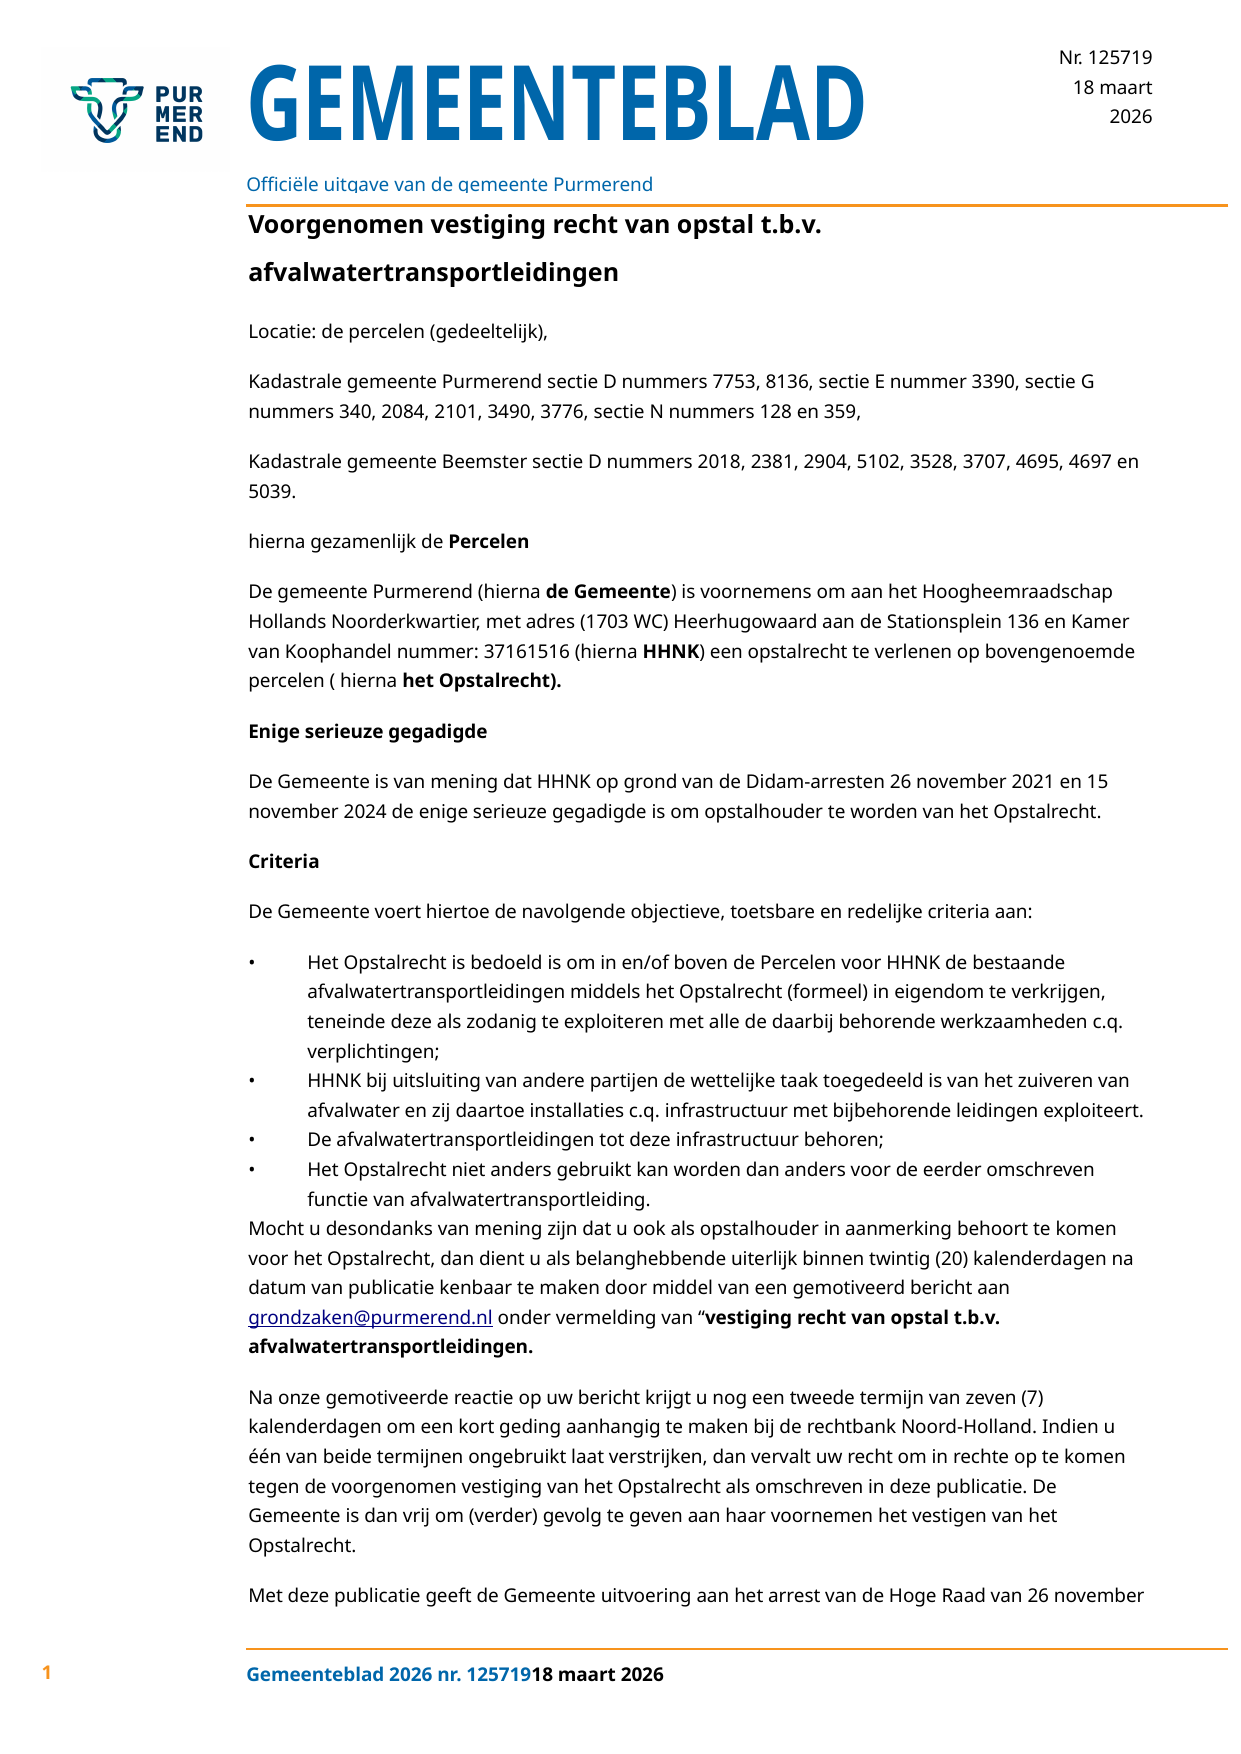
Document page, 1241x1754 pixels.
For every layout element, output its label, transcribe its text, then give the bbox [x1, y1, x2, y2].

text Voorgenomen vestiging recht van opstal t.b.v. afvalwatertransportleidingen [248, 207, 1152, 288]
list Het Opstalrecht is bedoeld is om in en/of boven de Percelen voor HHNK de bestaande afvalwatertransportleidingen middels het Opstalrecht (formeel) in eigendom te verkrijgen, teneinde deze als zodanig te exploiteren met alle de daarbij behorende werkzaamheden c.q. verplichtingen; [248, 949, 1152, 1064]
text Kadastrale gemeente Beemster sectie D nummers 2018, 2381, 2904, 5102, 3528, 3707, 4695, 4697 en 5039. [248, 448, 1152, 504]
list Het Opstalrecht niet anders gebruikt kan worden dan anders voor de eerder omschreven functie van afvalwatertransportleiding. [248, 1156, 1152, 1212]
text Locatie: de percelen (gedeeltelijk), [248, 318, 1152, 344]
text Met deze publicatie geeft de Gemeente uitvoering aan het arrest van de Hoge Raad van 26 november [248, 1582, 1152, 1608]
list De afvalwatertransportleidingen tot deze infrastructuur behoren; [248, 1127, 1152, 1152]
list HHNK bij uitsluiting van andere partijen de wettelijke taak toegedeeld is van het zuiveren van afvalwater en zij daartoe installaties c.q. infrastructuur met bijbehorende leidingen exploiteert. [248, 1067, 1152, 1123]
text De Gemeente is van mening dat HHNK op grond van de Didam-arresten 26 november 2021 en 15 november 2024 de enige serieuze gegadigde is om opstalhouder te worden van het Opstalrecht. [248, 768, 1152, 824]
text Enige serieuze gegadigde [248, 718, 1152, 744]
text De Gemeente voert hiertoe de navolgende objectieve, toetsbare en redelijke criteria aan: [248, 899, 1152, 924]
text Na onze gemotiveerde reactie op uw bericht krijgt u nog een tweede termijn van zeven (7) kalenderdagen om een kort geding aanhangig te maken bij de rechtbank Noord-Holland. Indien u één van beide termijnen ongebruikt laat verstrijken, dan vervalt uw recht om in rechte op te komen tegen de voorgenomen vestiging van het Opstalrecht als omschreven in deze publicatie. De Gemeente is dan vrij om (verder) gevolg te geven aan haar voornemen het vestigen van het Opstalrecht. [248, 1384, 1152, 1558]
text hierna gezamenlijk de Percelen [248, 528, 1152, 554]
text Mocht u desondanks van mening zijn dat u ook als opstalhouder in aanmerking behoort te komen voor het Opstalrecht, dan dient u als belanghebbende uiterlijk binnen twintig (20) kalenderdagen na datum van publicatie kenbaar te maken door middel van een gemotiveerd bericht aan grondzaken@purmerend.nl onder vermelding van “vestiging recht van opstal t.b.v. afvalwatertransportleidingen. [248, 1215, 1152, 1359]
text Kadastrale gemeente Purmerend sectie D nummers 7753, 8136, sectie E nummer 3390, sectie G nummers 340, 2084, 2101, 3490, 3776, sectie N nummers 128 en 359, [248, 368, 1152, 424]
picture [41, 47, 231, 172]
text Criteria [248, 848, 1152, 874]
text De gemeente Purmerend (hierna de Gemeente) is voornemens om aan het Hoogheemraadschap Hollands Noorderkwartier, met adres (1703 WC) Heerhugowaard aan de Stationsplein 136 en Kamer van Koophandel nummer: 37161516 (hierna HHNK) een opstalrecht te verlenen op bovengenoemde percelen ( hierna het Opstalrecht). [248, 579, 1152, 693]
